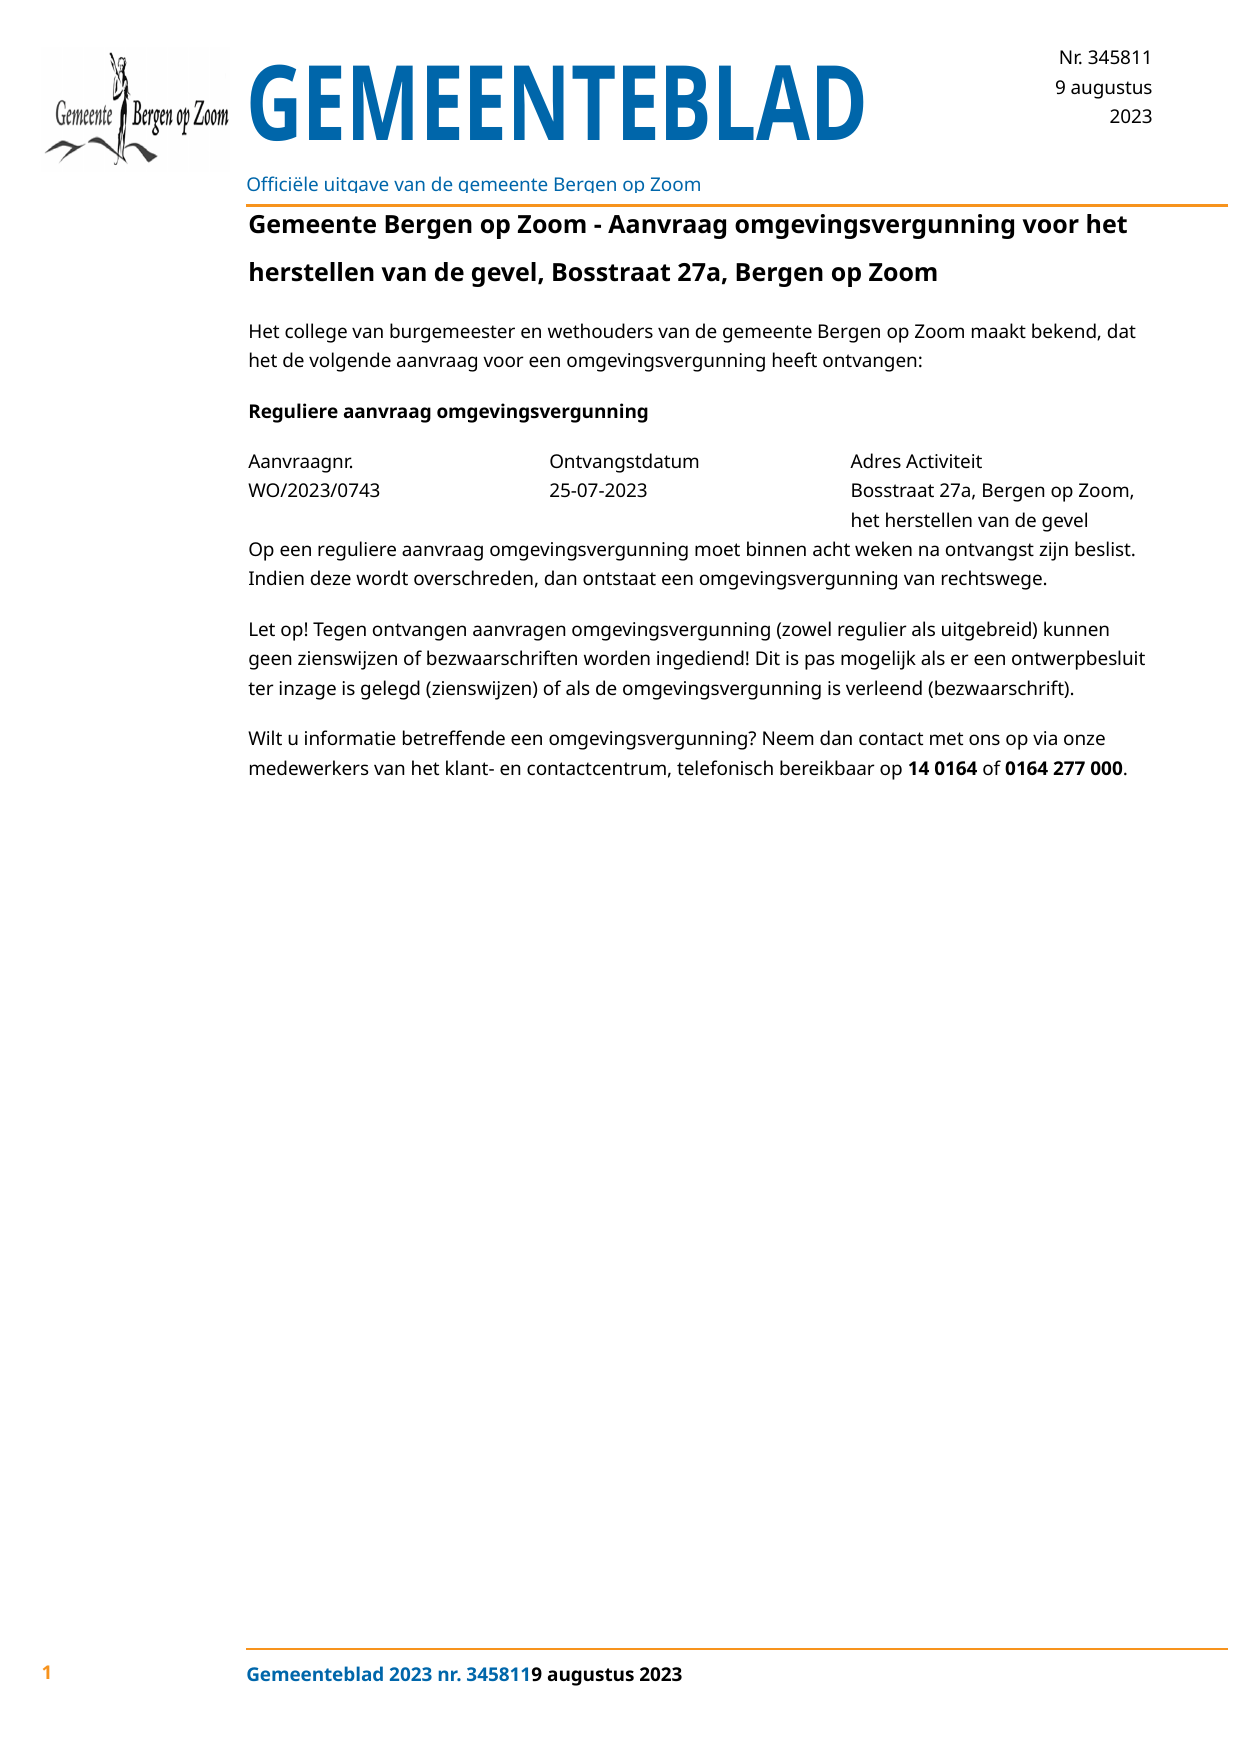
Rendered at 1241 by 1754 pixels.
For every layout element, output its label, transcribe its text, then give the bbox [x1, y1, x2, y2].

table_header Ontvangstdatum [549, 449, 850, 474]
text Wilt u informatie betreffende een omgevingsvergunning? Neem dan contact met ons op via onze medewerkers van het klant- en contactcentrum, telefonisch bereikbaar op 14 0164 of 0164 277 000. [248, 726, 1152, 781]
text Let op! Tegen ontvangen aanvragen omgevingsvergunning (zowel regulier als uitgebreid) kunnen geen zienswijzen of bezwaarschriften worden ingediend! Dit is pas mogelijk als er een ontwerpbesluit ter inzage is gelegd (zienswijzen) of als de omgevingsvergunning is verleend (bezwaarschrift). [248, 616, 1152, 701]
table_header Bosstraat 27a, Bergen op Zoom, het herstellen van de gevel [850, 478, 1152, 533]
table_header Adres Activiteit [850, 449, 1152, 474]
picture [41, 47, 231, 172]
text Het college van burgemeester en wethouders van de gemeente Bergen op Zoom maakt bekend, dat het de volgende aanvraag voor een omgevingsvergunning heeft ontvangen: [248, 318, 1152, 373]
table_header Aanvraagnr. [248, 449, 549, 474]
table_header WO/2023/0743 [248, 478, 549, 533]
text Reguliere aanvraag omgevingsvergunning [248, 398, 1152, 424]
text Op een reguliere aanvraag omgevingsvergunning moet binnen acht weken na ontvangst zijn beslist. Indien deze wordt overschreden, dan ontstaat een omgevingsvergunning van rechtswege. [248, 536, 1152, 591]
table_header 25-07-2023 [549, 478, 850, 533]
text Gemeente Bergen op Zoom - Aanvraag omgevingsvergunning voor het herstellen van de gevel, Bosstraat 27a, Bergen op Zoom [248, 207, 1152, 288]
